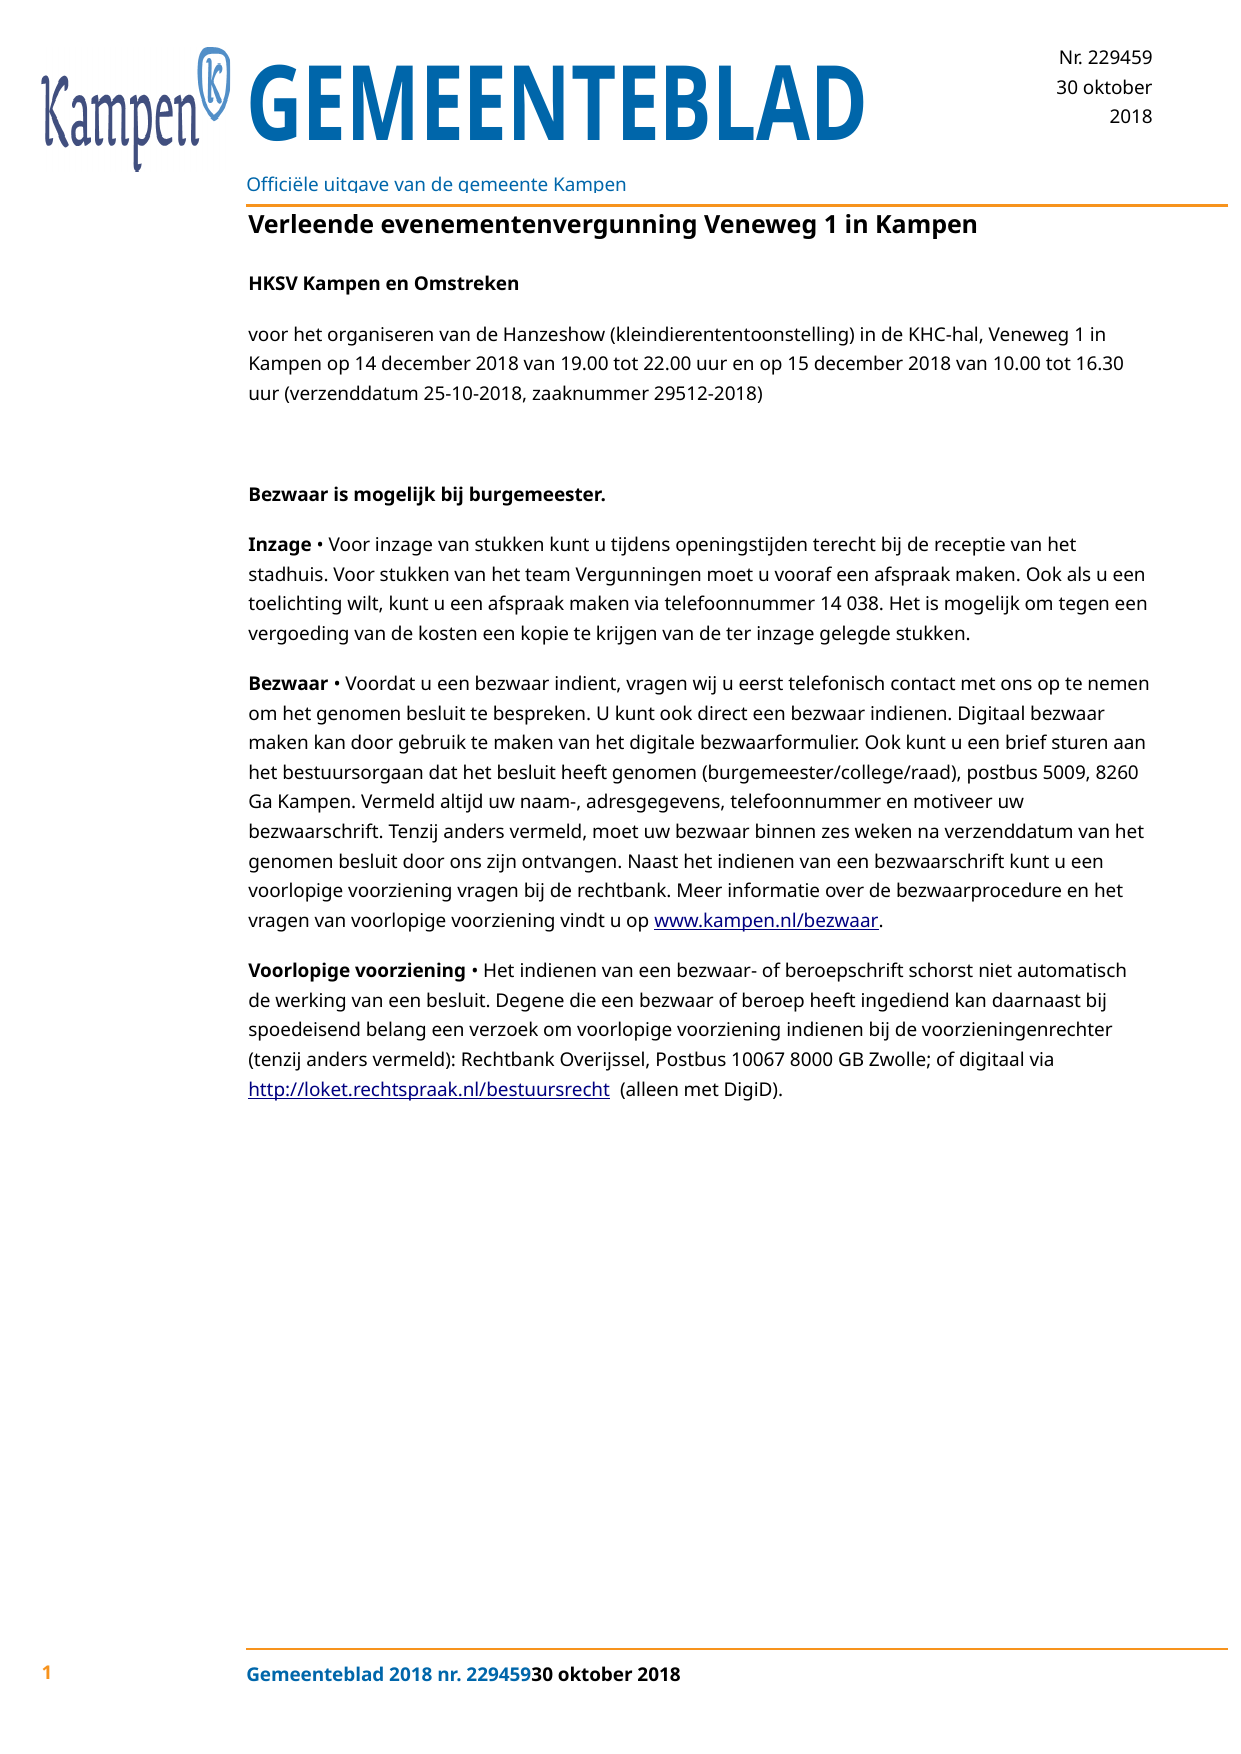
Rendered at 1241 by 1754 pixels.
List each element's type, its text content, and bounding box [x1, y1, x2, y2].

picture [41, 47, 231, 172]
text HKSV Kampen en Omstreken [248, 270, 1152, 296]
text Bezwaar is mogelijk bij burgemeester. [248, 481, 1152, 506]
text Voorlopige voorziening • Het indienen van een bezwaar- of beroepschrift schorst niet automatisch de werking van een besluit. Degene die een bezwaar of beroep heeft ingediend kan daarnaast bij spoedeisend belang een verzoek om voorlopige voorziening indienen bij de voorzieningenrechter (tenzij anders vermeld): Rechtbank Overijssel, Postbus 10067 8000 GB Zwolle; of digitaal via http://loket.rechtspraak.nl/bestuursrecht (alleen met DigiD). [248, 957, 1152, 1101]
text voor het organiseren van de Hanzeshow (kleindierententoonstelling) in de KHC-hal, Veneweg 1 in Kampen op 14 december 2018 van 19.00 tot 22.00 uur en op 15 december 2018 van 10.00 tot 16.30 uur (verzenddatum 25-10-2018, zaaknummer 29512-2018) [248, 321, 1152, 406]
text Verleende evenementenvergunning Veneweg 1 in Kampen [248, 207, 1152, 241]
text Bezwaar • Voordat u een bezwaar indient, vragen wij u eerst telefonisch contact met ons op te nemen om het genomen besluit te bespreken. U kunt ook direct een bezwaar indienen. Digitaal bezwaar maken kan door gebruik te maken van het digitale bezwaarformulier. Ook kunt u een brief sturen aan het bestuursorgaan dat het besluit heeft genomen (burgemeester/college/raad), postbus 5009, 8260 Ga Kampen. Vermeld altijd uw naam-, adresgegevens, telefoonnummer en motiveer uw bezwaarschrift. Tenzij anders vermeld, moet uw bezwaar binnen zes weken na verzenddatum van het genomen besluit door ons zijn ontvangen. Naast het indienen van een bezwaarschrift kunt u een voorlopige voorziening vragen bij de rechtbank. Meer informatie over de bezwaarprocedure en het vragen van voorlopige voorziening vindt u op www.kampen.nl/bezwaar. [248, 670, 1152, 933]
text Inzage • Voor inzage van stukken kunt u tijdens openingstijden terecht bij de receptie van het stadhuis. Voor stukken van het team Vergunningen moet u vooraf een afspraak maken. Ook als u een toelichting wilt, kunt u een afspraak maken via telefoonnummer 14 038. Het is mogelijk om tegen een vergoeding van de kosten een kopie te krijgen van de ter inzage gelegde stukken. [248, 531, 1152, 646]
